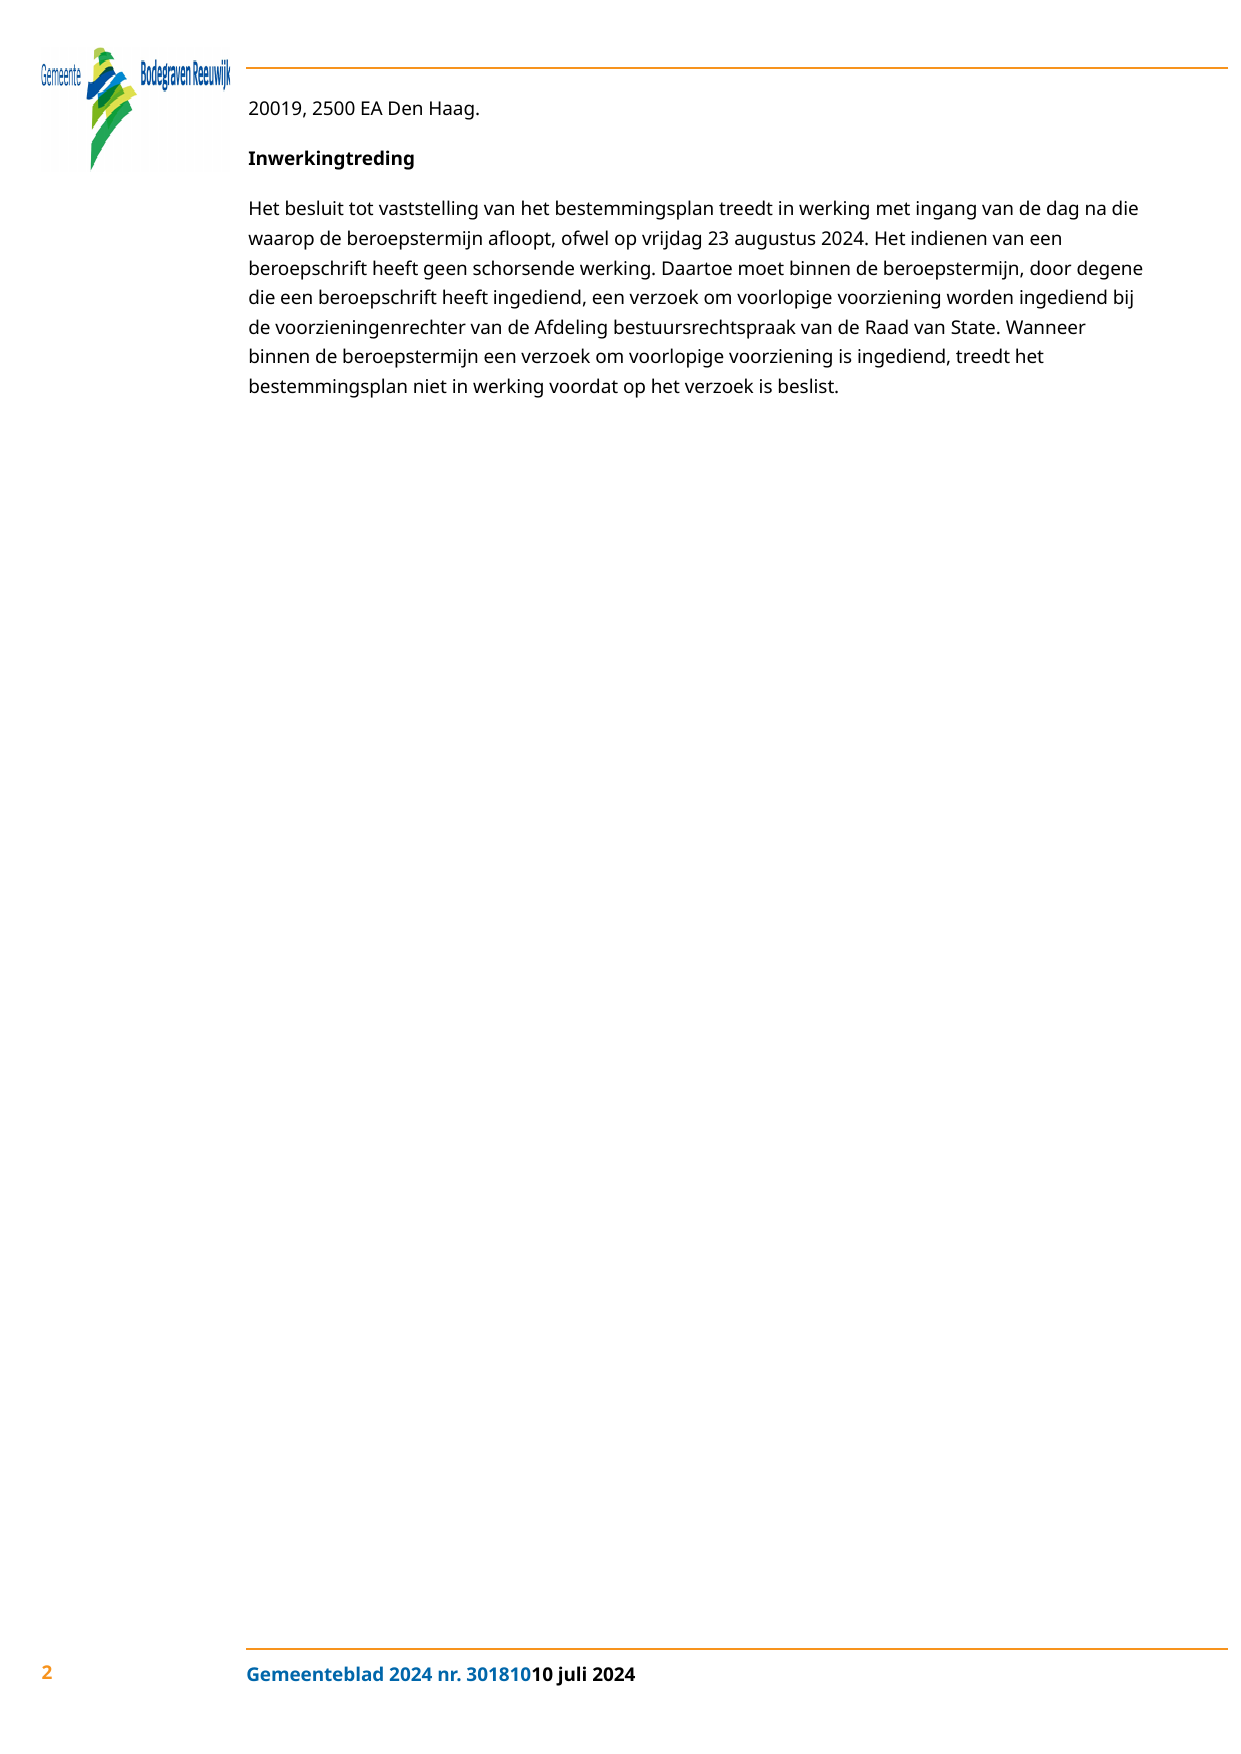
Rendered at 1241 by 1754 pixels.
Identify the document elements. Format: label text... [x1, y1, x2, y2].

text 20019, 2500 EA Den Haag. [248, 95, 1152, 121]
text Het besluit tot vaststelling van het bestemmingsplan treedt in werking met ingang van de dag na die waarop de beroepstermijn afloopt, ofwel op vrijdag 23 augustus 2024. Het indienen van een beroepschrift heeft geen schorsende werking. Daartoe moet binnen de beroepstermijn, door degene die een beroepschrift heeft ingediend, een verzoek om voorlopige voorziening worden ingediend bij de voorzieningenrechter van de Afdeling bestuursrechtspraak van de Raad van State. Wanneer binnen de beroepstermijn een verzoek om voorlopige voorziening is ingediend, treedt het bestemmingsplan niet in werking voordat op het verzoek is beslist. [248, 196, 1152, 399]
picture [41, 47, 231, 172]
text Inwerkingtreding [248, 145, 1152, 171]
